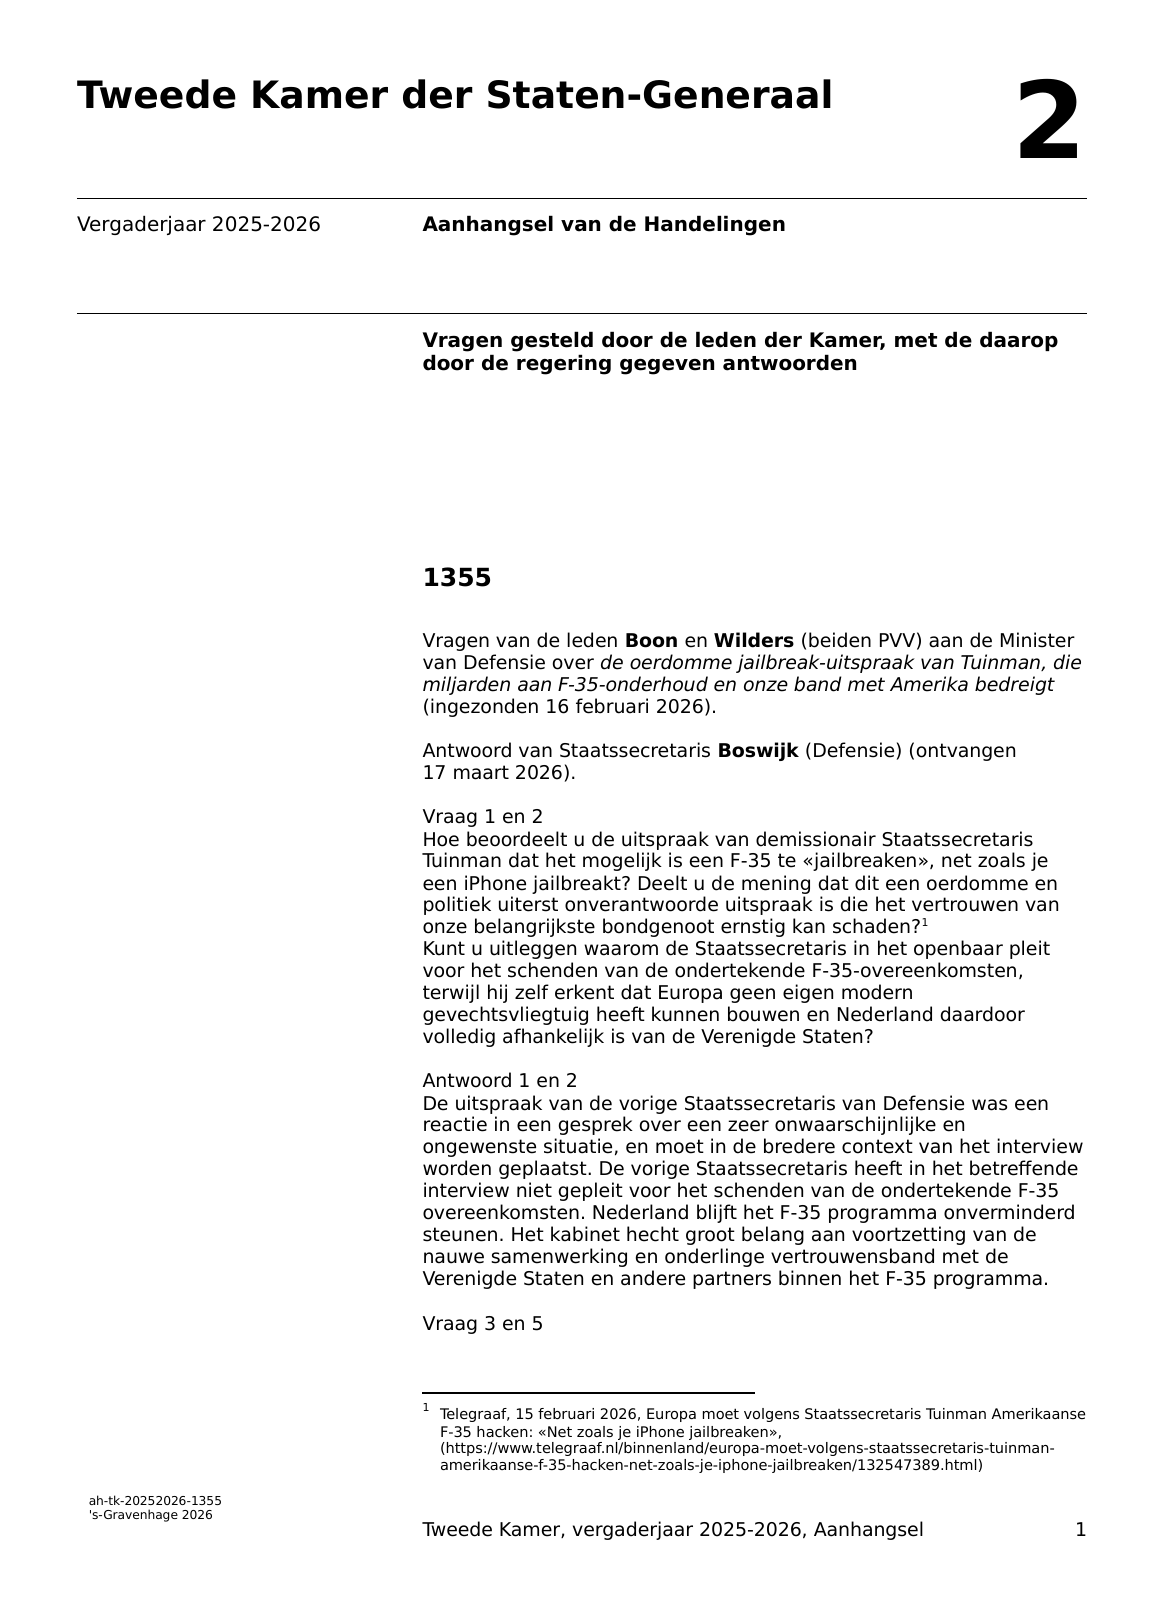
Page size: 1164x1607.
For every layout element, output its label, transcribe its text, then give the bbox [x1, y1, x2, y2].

text Antwoord 1 en 2 [422, 1070, 1087, 1092]
text Vraag 1 en 2 [422, 806, 1087, 828]
table_header 2 [886, 59, 1087, 198]
text Hoe beoordeelt u de uitspraak van demissionair Staatssecretaris Tuinman dat het mogelijk is een F-35 te «jailbreaken», net zoals je een iPhone jailbreakt? Deelt u de mening dat dit een oerdomme en politiek uiterst onverantwoorde uitspraak is die het vertrouwen van onze belangrijkste bondgenoot ernstig kan schaden? [422, 828, 1087, 938]
text 1355 [422, 563, 1087, 592]
table_cell Vergaderjaar 2025-2026 [77, 199, 422, 313]
text 's-Gravenhage 2026 [88, 1508, 323, 1522]
text Telegraaf, 15 februari 2026, Europa moet volgens Staatssecretaris Tuinman Amerikaanse F-35 hacken: «Net zoals je iPhone jailbreaken», (https://www.telegraaf.nl/binnenland/europa-moet-volgens-staatssecretaris-tuinman-amerikaanse-f-35-hacken-net-zoals-je-iphone-jailbreaken/132547389.html) [422, 1402, 1087, 1474]
text De uitspraak van de vorige Staatssecretaris van Defensie was een reactie in een gesprek over een zeer onwaarschijnlijke en ongewenste situatie, en moet in de bredere context van het interview worden geplaatst. De vorige Staatssecretaris heeft in het betreffende interview niet gepleit voor het schenden van de ondertekende F-35 overeenkomsten. Nederland blijft het F-35 programma onverminderd steunen. Het kabinet hecht groot belang aan voortzetting van de nauwe samenwerking en onderlinge vertrouwensband met de Verenigde Staten en andere partners binnen het F-35 programma. [422, 1092, 1087, 1290]
text Kunt u uitleggen waarom de Staatssecretaris in het openbaar pleit voor het schenden van de ondertekende F-35-overeenkomsten, terwijl hij zelf erkent dat Europa geen eigen modern gevechtsvliegtuig heeft kunnen bouwen en Nederland daardoor volledig afhankelijk is van de Verenigde Staten? [422, 938, 1087, 1048]
table_cell Aanhangsel van de Handelingen [422, 199, 1087, 313]
table_cell Vragen gesteld door de leden der Kamer, met de daarop door de regering gegeven antwoorden [422, 314, 1087, 375]
table_header Tweede Kamer der Staten-Generaal [77, 59, 886, 198]
text Vragen van de leden Boon en Wilders (beiden PVV) aan de Minister van Defensie over de oerdomme jailbreak-uitspraak van Tuinman, die miljarden aan F-35-onderhoud en onze band met Amerika bedreigt (ingezonden 16 februari 2026). [422, 630, 1087, 718]
text Vraag 3 en 5 [422, 1312, 1087, 1334]
table_cell [77, 314, 422, 375]
text ah-tk-20252026-1355 [88, 1494, 323, 1508]
text Antwoord van Staatssecretaris Boswijk (Defensie) (ontvangen 17 maart 2026). [422, 740, 1087, 784]
